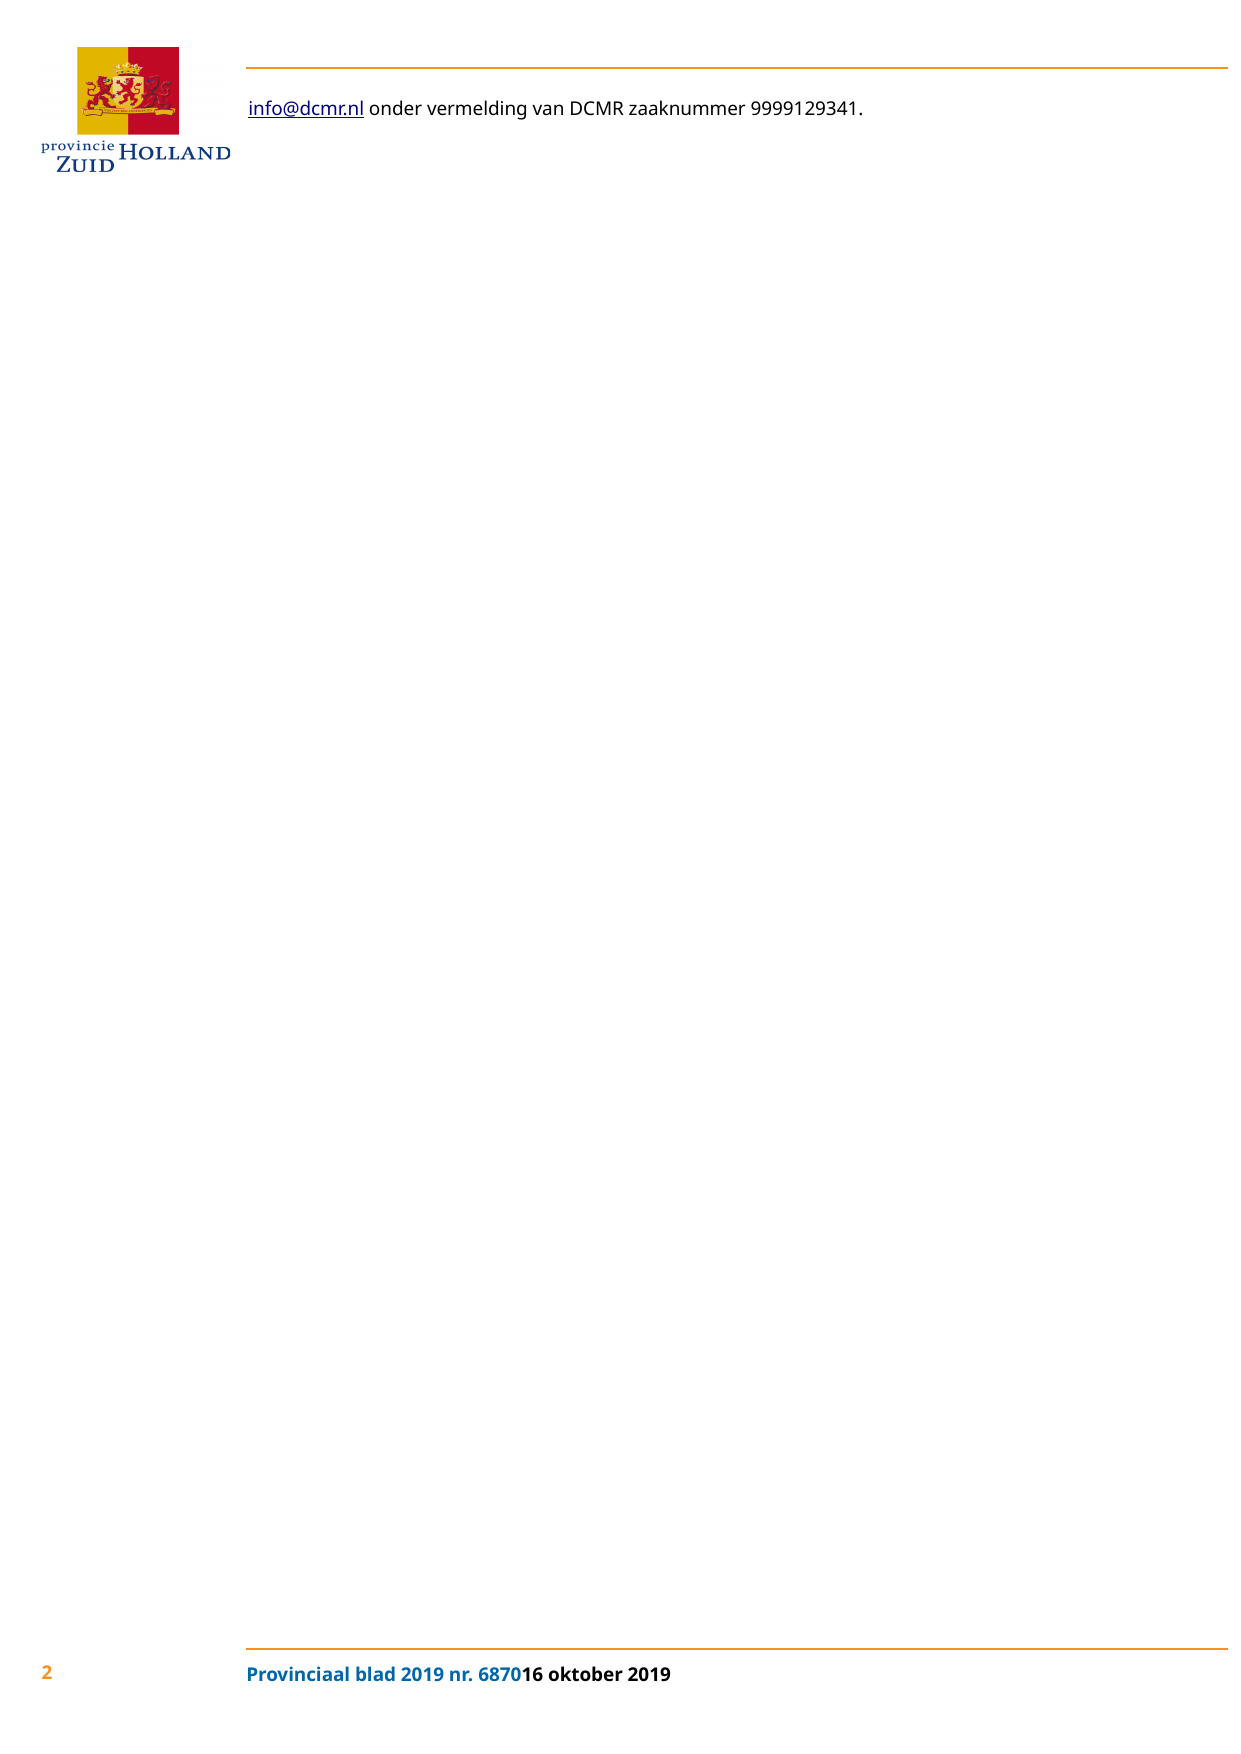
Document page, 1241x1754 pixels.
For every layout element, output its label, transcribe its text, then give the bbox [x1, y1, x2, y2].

text info@dcmr.nl onder vermelding van DCMR zaaknummer 9999129341. [248, 95, 1152, 121]
picture [41, 47, 231, 172]
